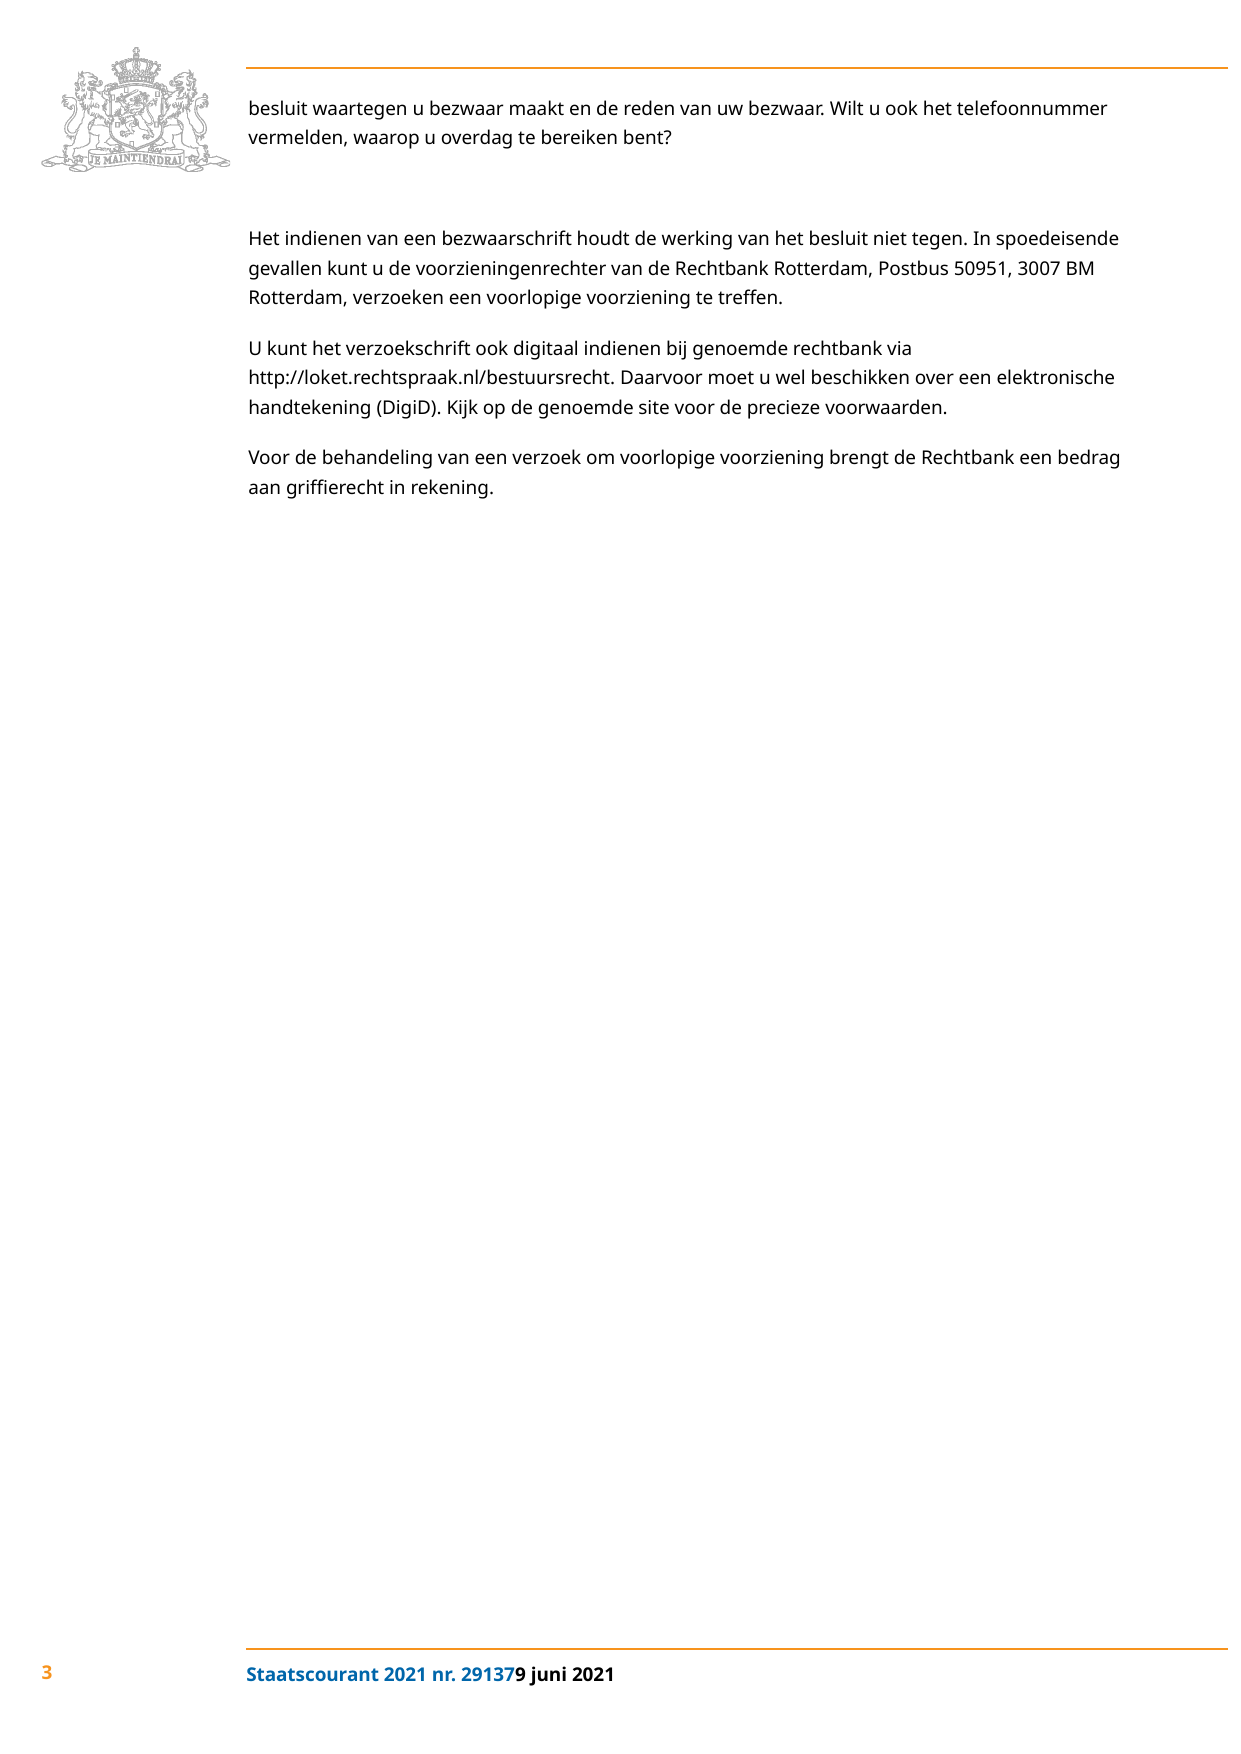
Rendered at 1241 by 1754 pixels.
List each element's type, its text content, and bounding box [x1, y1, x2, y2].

text U kunt het verzoekschrift ook digitaal indienen bij genoemde rechtbank via http://loket.rechtspraak.nl/bestuursrecht. Daarvoor moet u wel beschikken over een elektronische handtekening (DigiD). Kijk op de genoemde site voor de precieze voorwaarden. [248, 335, 1152, 420]
picture [41, 47, 231, 172]
text Voor de behandeling van een verzoek om voorlopige voorziening brengt de Rechtbank een bedrag aan griffierecht in rekening. [248, 444, 1152, 500]
text besluit waartegen u bezwaar maakt en de reden van uw bezwaar. Wilt u ook het telefoonnummer vermelden, waarop u overdag te bereiken bent? [248, 95, 1152, 150]
text Het indienen van een bezwaarschrift houdt de werking van het besluit niet tegen. In spoedeisende gevallen kunt u de voorzieningenrechter van de Rechtbank Rotterdam, Postbus 50951, 3007 BM Rotterdam, verzoeken een voorlopige voorziening te treffen. [248, 225, 1152, 310]
